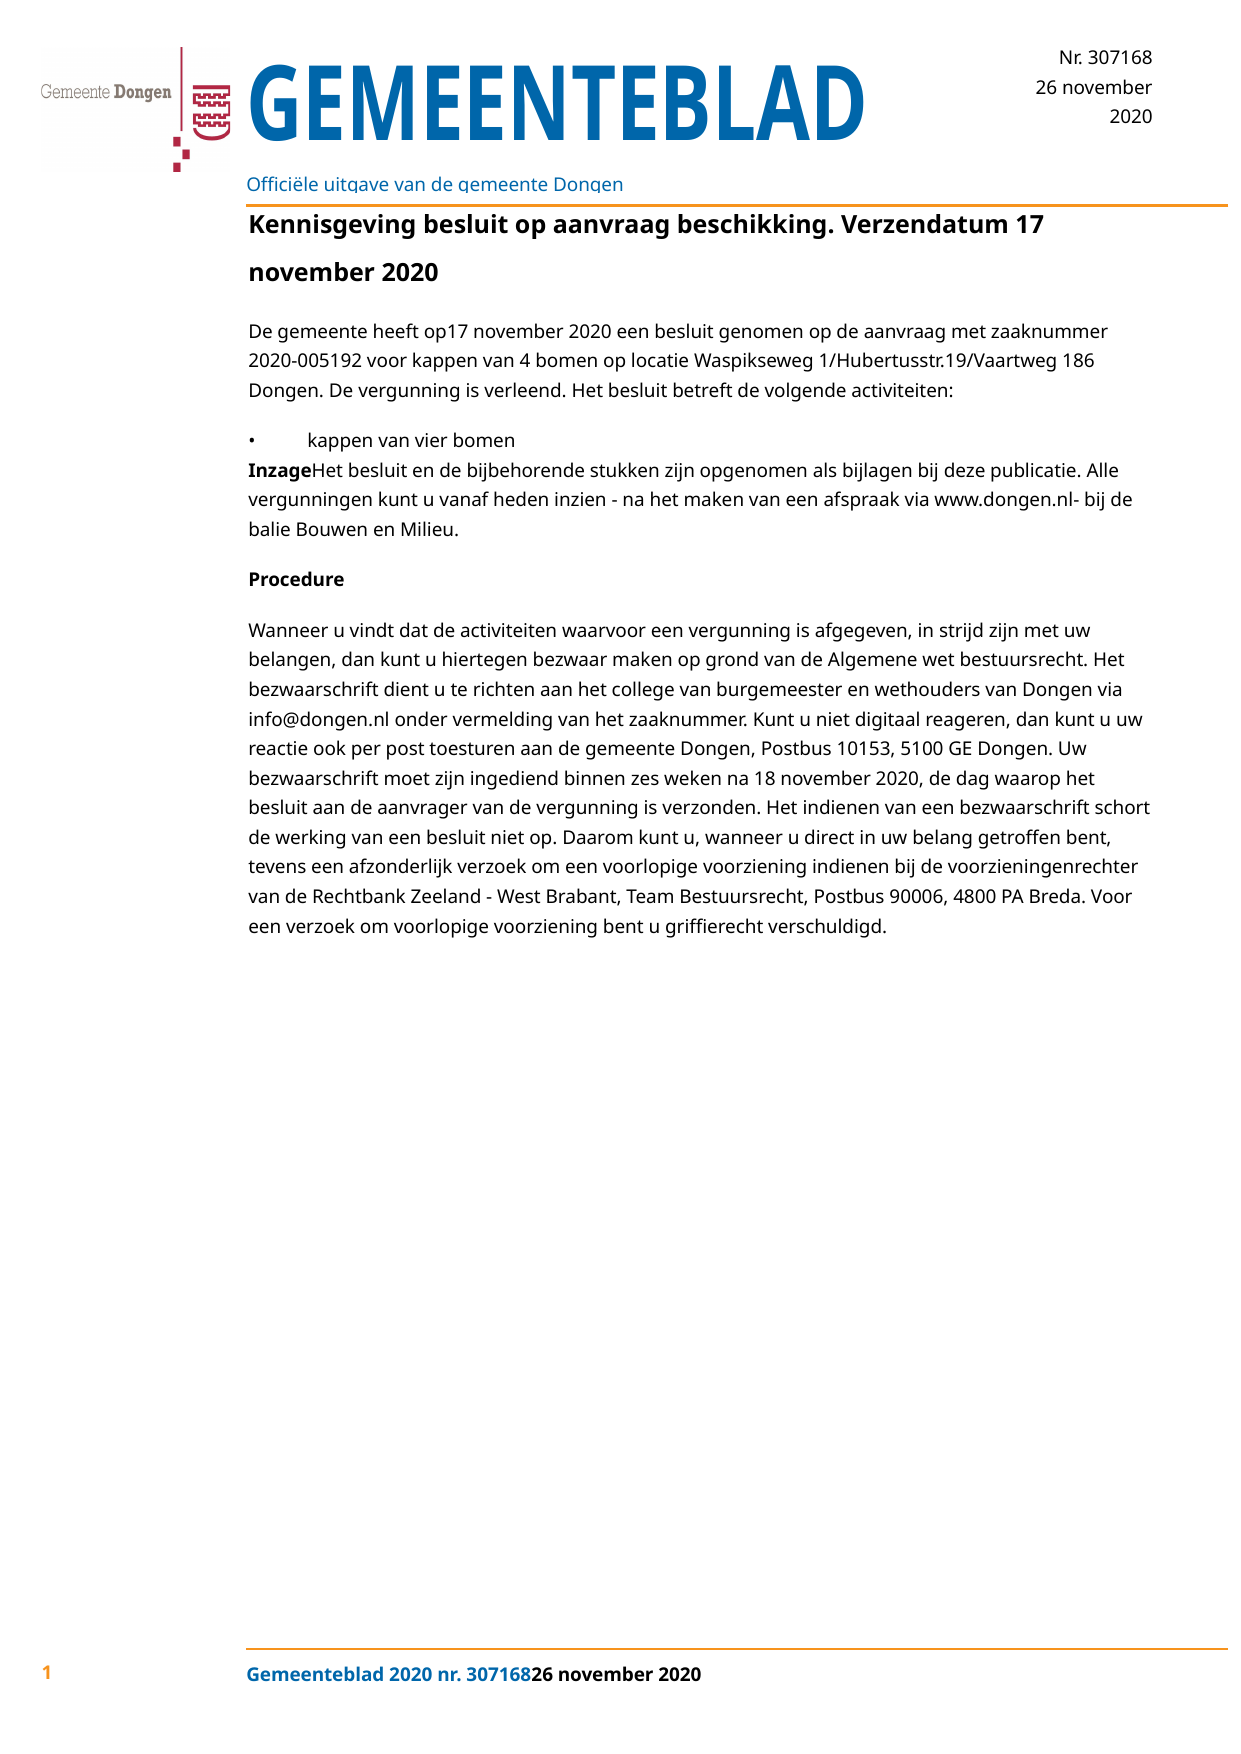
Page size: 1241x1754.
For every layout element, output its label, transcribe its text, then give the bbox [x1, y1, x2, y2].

picture [41, 47, 231, 172]
list kappen van vier bomen [248, 427, 1152, 453]
text Kennisgeving besluit op aanvraag beschikking. Verzendatum 17 november 2020 [248, 207, 1152, 288]
text InzageHet besluit en de bijbehorende stukken zijn opgenomen als bijlagen bij deze publicatie. Alle vergunningen kunt u vanaf heden inzien - na het maken van een afspraak via www.dongen.nl- bij de balie Bouwen en Milieu. [248, 457, 1152, 542]
text Procedure [248, 567, 1152, 592]
text Wanneer u vindt dat de activiteiten waarvoor een vergunning is afgegeven, in strijd zijn met uw belangen, dan kunt u hiertegen bezwaar maken op grond van de Algemene wet bestuursrecht. Het bezwaarschrift dient u te richten aan het college van burgemeester en wethouders van Dongen via info@dongen.nl onder vermelding van het zaaknummer. Kunt u niet digitaal reageren, dan kunt u uw reactie ook per post toesturen aan de gemeente Dongen, Postbus 10153, 5100 GE Dongen. Uw bezwaarschrift moet zijn ingediend binnen zes weken na 18 november 2020, de dag waarop het besluit aan de aanvrager van de vergunning is verzonden. Het indienen van een bezwaarschrift schort de werking van een besluit niet op. Daarom kunt u, wanneer u direct in uw belang getroffen bent, tevens een afzonderlijk verzoek om een voorlopige voorziening indienen bij de voorzieningenrechter van de Rechtbank Zeeland - West Brabant, Team Bestuursrecht, Postbus 90006, 4800 PA Breda. Voor een verzoek om voorlopige voorziening bent u griffierecht verschuldigd. [248, 617, 1152, 939]
text De gemeente heeft op17 november 2020 een besluit genomen op de aanvraag met zaaknummer 2020-005192 voor kappen van 4 bomen op locatie Waspikseweg 1/Hubertusstr.19/Vaartweg 186 Dongen. De vergunning is verleend. Het besluit betreft de volgende activiteiten: [248, 318, 1152, 403]
